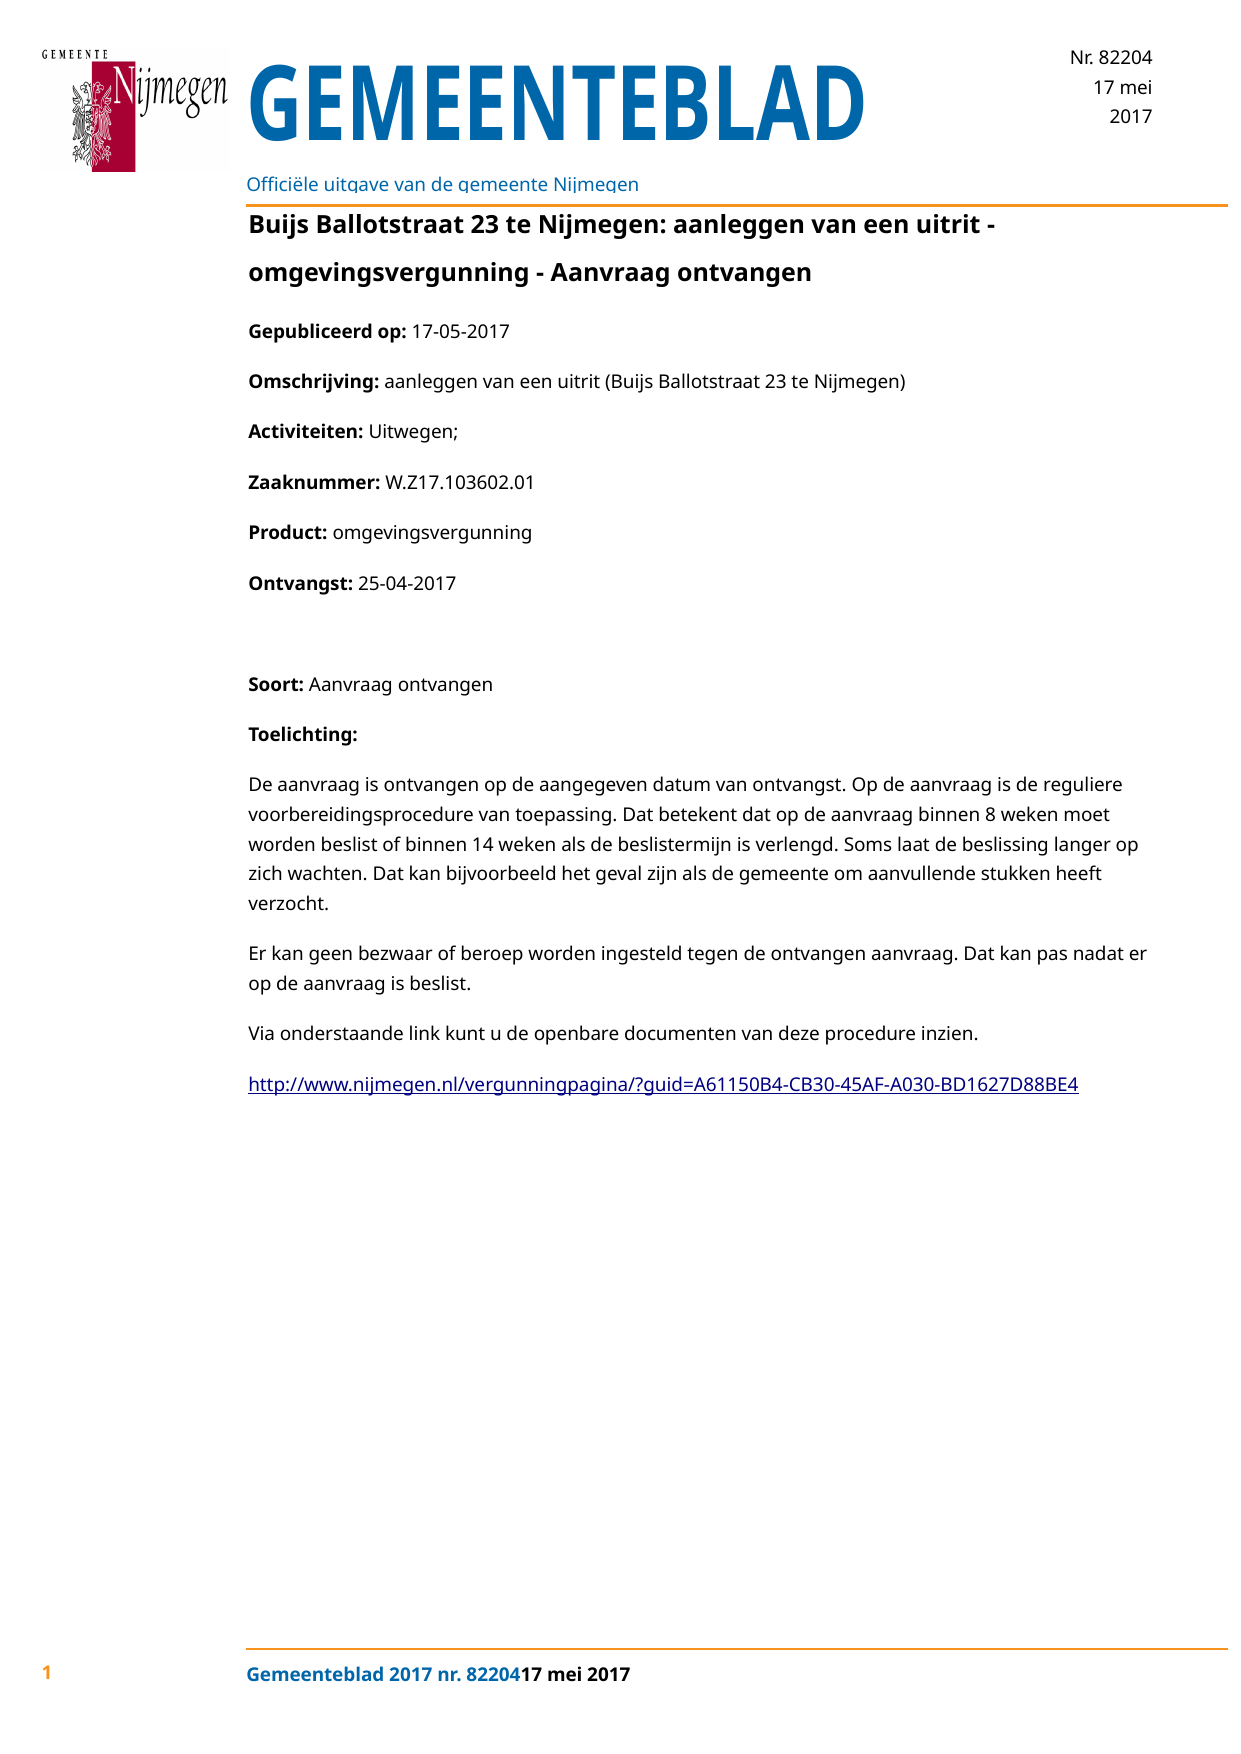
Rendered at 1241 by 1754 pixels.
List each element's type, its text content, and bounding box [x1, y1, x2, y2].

text Toelichting: [248, 721, 1152, 747]
text Ontvangst: 25-04-2017 [248, 570, 1152, 596]
text http://www.nijmegen.nl/vergunningpagina/?guid=A61150B4-CB30-45AF-A030-BD1627D88BE4 [248, 1071, 1152, 1097]
text Soort: Aanvraag ontvangen [248, 671, 1152, 697]
text Buijs Ballotstraat 23 te Nijmegen: aanleggen van een uitrit - omgevingsvergunning - Aanvraag ontvangen [248, 207, 1152, 288]
text De aanvraag is ontvangen op de aangegeven datum van ontvangst. Op de aanvraag is de reguliere voorbereidingsprocedure van toepassing. Dat betekent dat op de aanvraag binnen 8 weken moet worden beslist of binnen 14 weken als de beslistermijn is verlengd. Soms laat de beslissing langer op zich wachten. Dat kan bijvoorbeeld het geval zijn als de gemeente om aanvullende stukken heeft verzocht. [248, 772, 1152, 916]
picture [41, 47, 231, 172]
text Activiteiten: Uitwegen; [248, 419, 1152, 444]
text Via onderstaande link kunt u de openbare documenten van deze procedure inzien. [248, 1020, 1152, 1046]
text Gepubliceerd op: 17-05-2017 [248, 318, 1152, 344]
text Omschrijving: aanleggen van een uitrit (Buijs Ballotstraat 23 te Nijmegen) [248, 368, 1152, 394]
text Er kan geen bezwaar of beroep worden ingesteld tegen de ontvangen aanvraag. Dat kan pas nadat er op de aanvraag is beslist. [248, 940, 1152, 996]
text Zaaknummer: W.Z17.103602.01 [248, 469, 1152, 495]
text Product: omgevingsvergunning [248, 519, 1152, 545]
